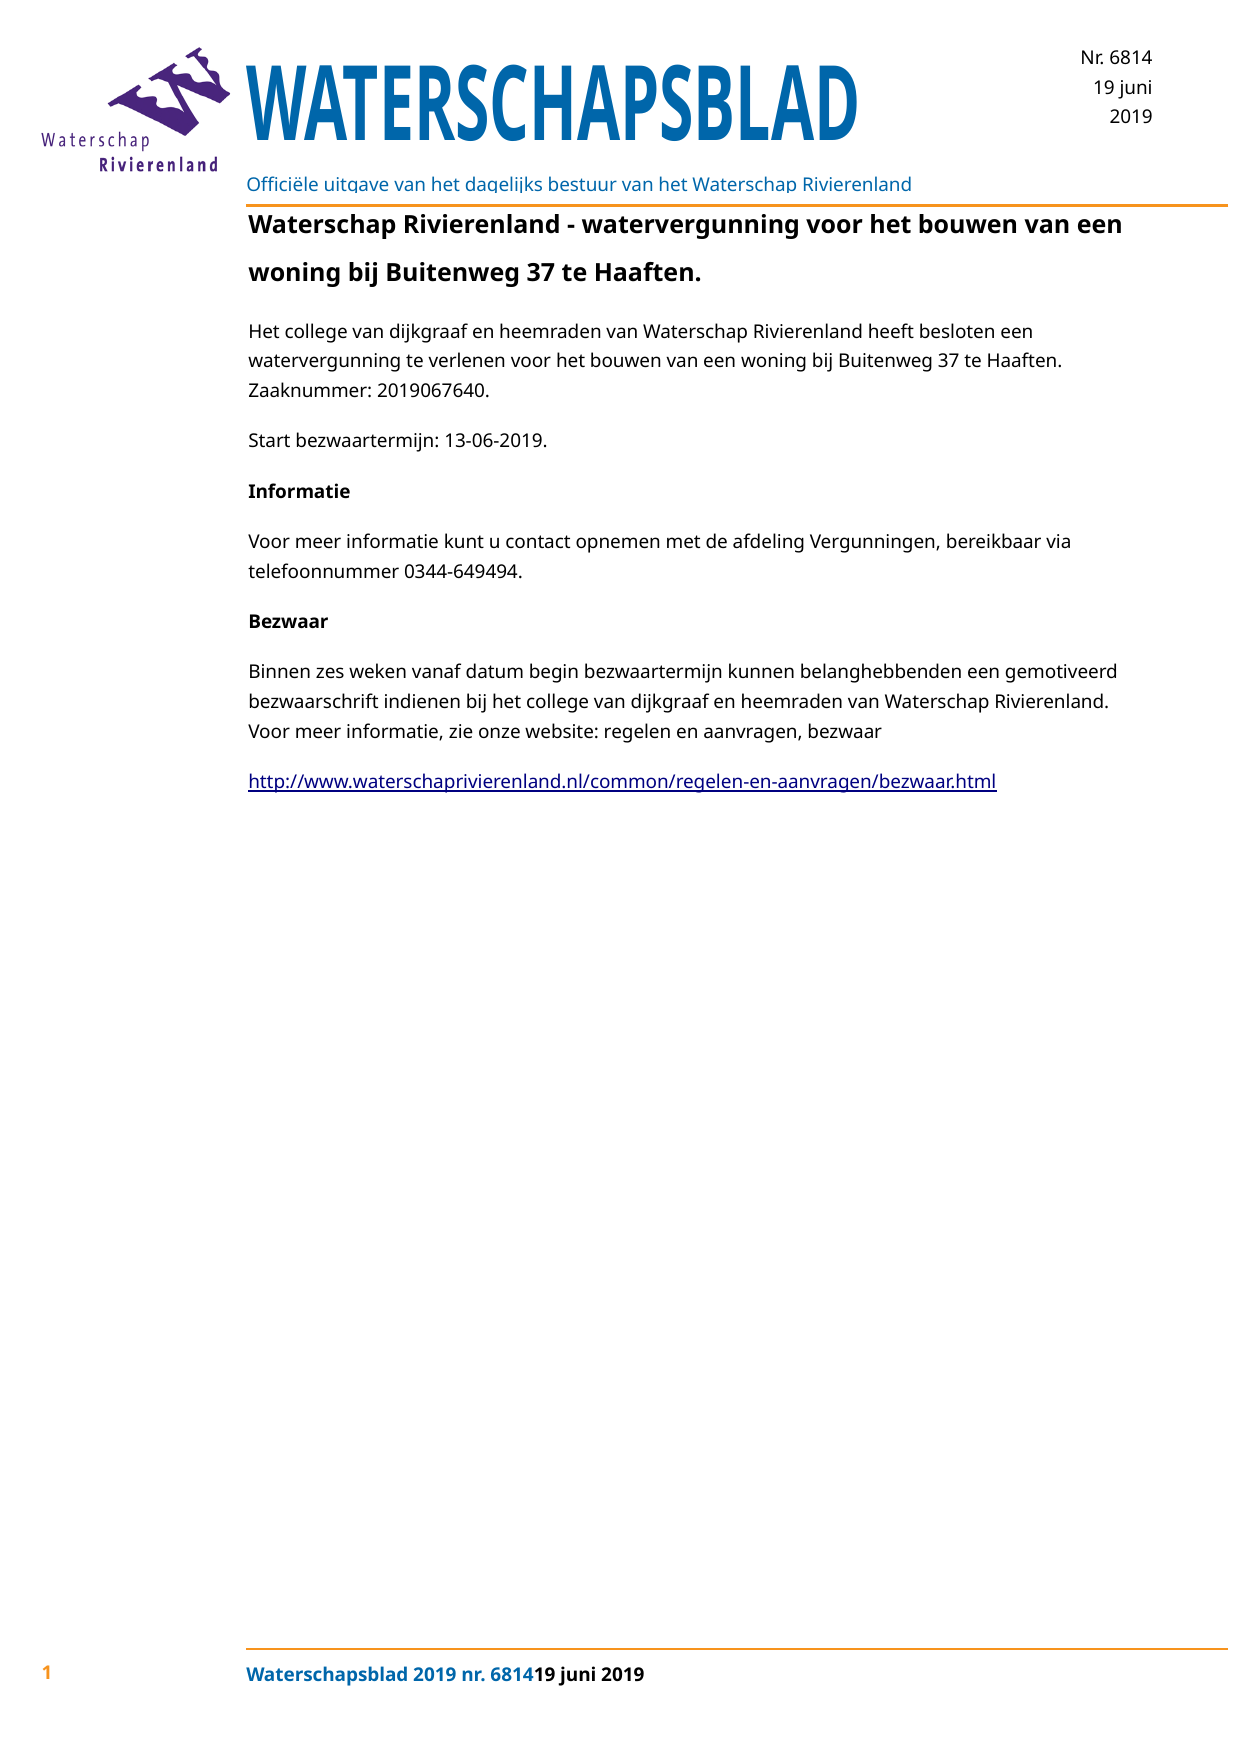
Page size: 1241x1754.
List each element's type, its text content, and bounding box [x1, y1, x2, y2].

text Binnen zes weken vanaf datum begin bezwaartermijn kunnen belanghebbenden een gemotiveerd bezwaarschrift indienen bij het college van dijkgraaf en heemraden van Waterschap Rivierenland. Voor meer informatie, zie onze website: regelen en aanvragen, bezwaar [248, 659, 1152, 744]
text http://www.waterschaprivierenland.nl/common/regelen-en-aanvragen/bezwaar.html [248, 768, 1152, 794]
text Voor meer informatie kunt u contact opnemen met de afdeling Vergunningen, bereikbaar via telefoonnummer 0344-649494. [248, 528, 1152, 584]
text Waterschap Rivierenland - watervergunning voor het bouwen van een woning bij Buitenweg 37 te Haaften. [248, 207, 1152, 288]
text Bezwaar [248, 608, 1152, 634]
text Het college van dijkgraaf en heemraden van Waterschap Rivierenland heeft besloten een watervergunning te verlenen voor het bouwen van een woning bij Buitenweg 37 te Haaften. Zaaknummer: 2019067640. [248, 318, 1152, 403]
picture [41, 47, 231, 172]
text Informatie [248, 478, 1152, 504]
text Start bezwaartermijn: 13-06-2019. [248, 427, 1152, 453]
